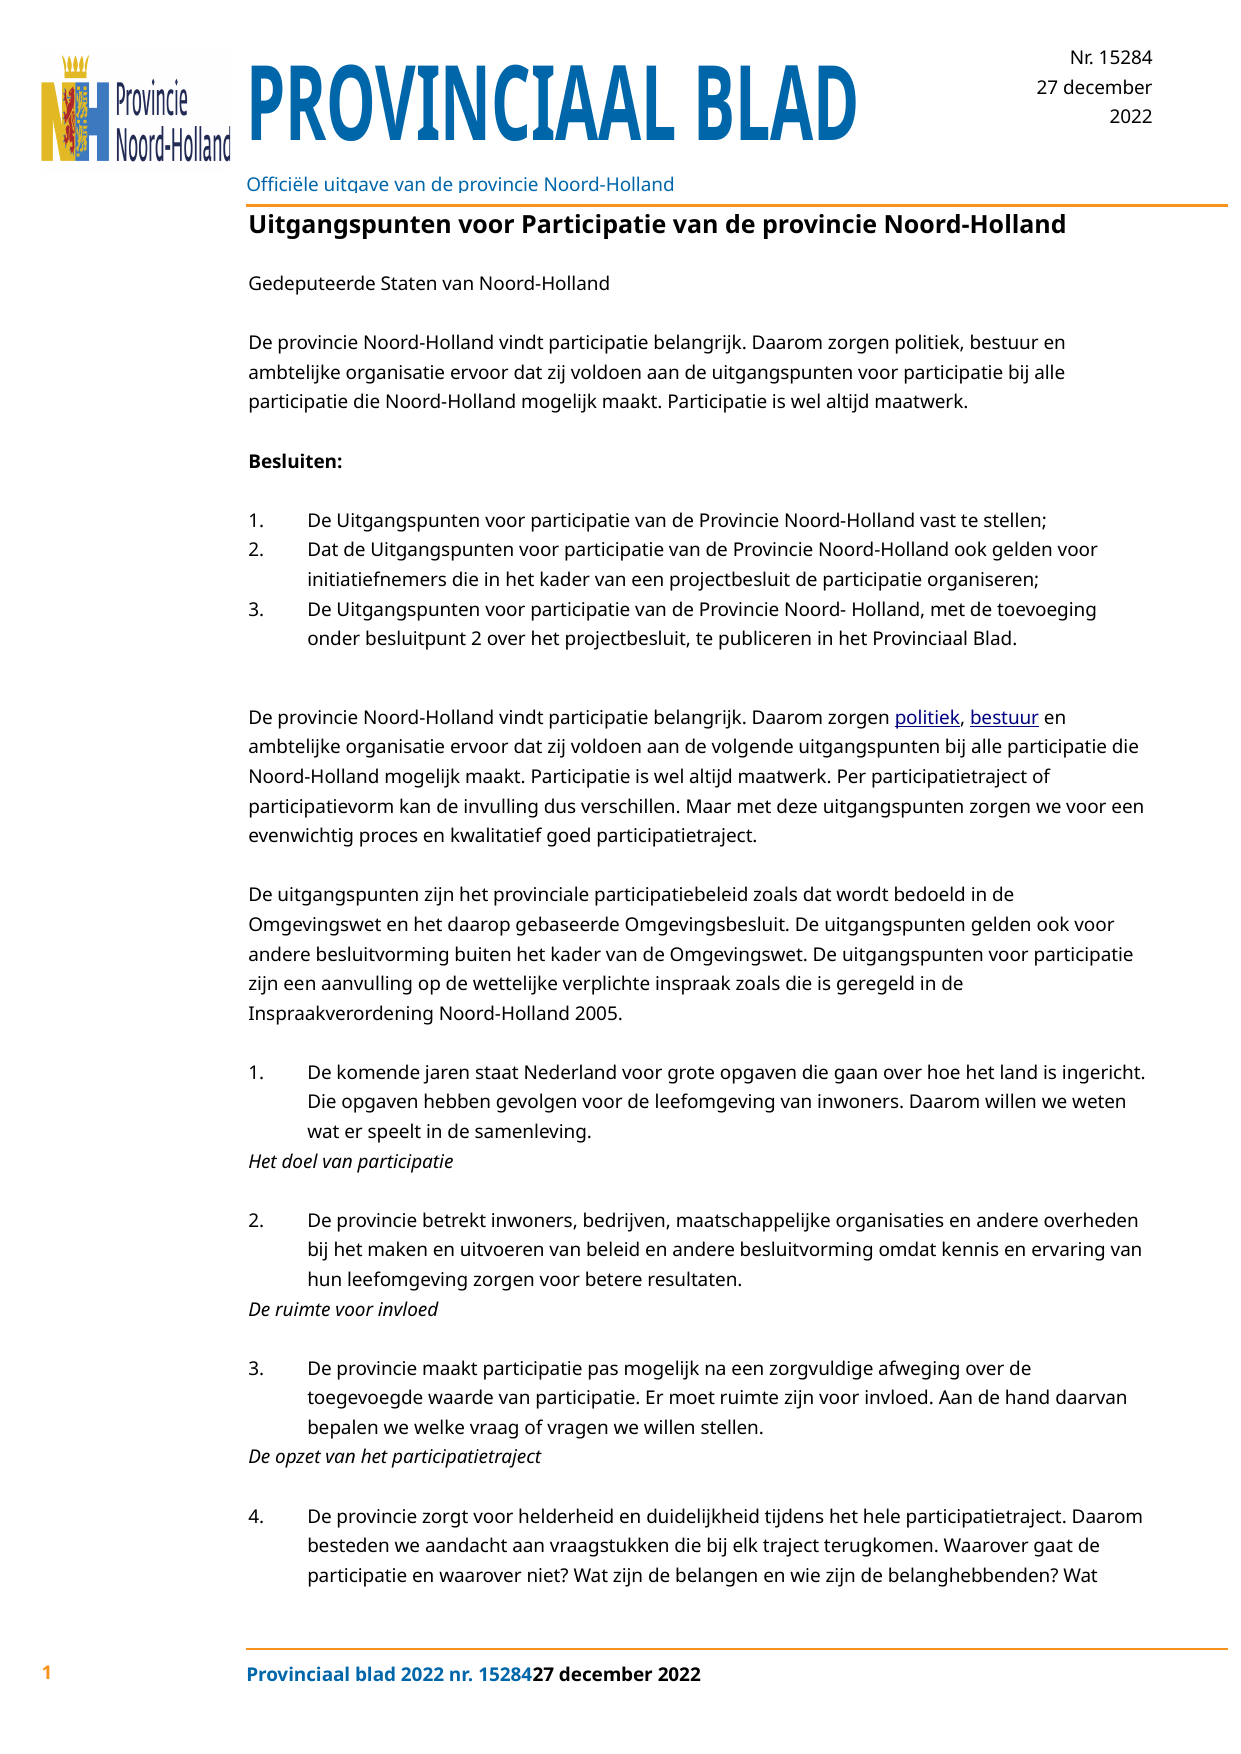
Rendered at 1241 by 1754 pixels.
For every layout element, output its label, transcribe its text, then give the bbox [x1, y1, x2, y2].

list De Uitgangspunten voor participatie van de Provincie Noord-Holland vast te stellen; [248, 507, 1152, 533]
list De komende jaren staat Nederland voor grote opgaven die gaan over hoe het land is ingericht. Die opgaven hebben gevolgen voor de leefomgeving van inwoners. Daarom willen we weten wat er speelt in de samenleving. [248, 1059, 1152, 1144]
text Gedeputeerde Staten van Noord-Holland [248, 270, 1152, 296]
text Het doel van participatie [248, 1148, 1152, 1174]
list De provincie betrekt inwoners, bedrijven, maatschappelijke organisaties en andere overheden bij het maken en uitvoeren van beleid en andere besluitvorming omdat kennis en ervaring van hun leefomgeving zorgen voor betere resultaten. [248, 1207, 1152, 1292]
list Dat de Uitgangspunten voor participatie van de Provincie Noord-Holland ook gelden voor initiatiefnemers die in het kader van een projectbesluit de participatie organiseren; [248, 537, 1152, 592]
text De provincie Noord-Holland vindt participatie belangrijk. Daarom zorgen politiek, bestuur en ambtelijke organisatie ervoor dat zij voldoen aan de volgende uitgangspunten bij alle participatie die Noord-Holland mogelijk maakt. Participatie is wel altijd maatwerk. Per participatietraject of participatievorm kan de invulling dus verschillen. Maar met deze uitgangspunten zorgen we voor een evenwichtig proces en kwalitatief goed participatietraject. [248, 704, 1152, 848]
text De opzet van het participatietraject [248, 1444, 1152, 1469]
list De provincie zorgt voor helderheid en duidelijkheid tijdens het hele participatietraject. Daarom besteden we aandacht aan vraagstukken die bij elk traject terugkomen. Waarover gaat de participatie en waarover niet? Wat zijn de belangen en wie zijn de belanghebbenden? Wat [248, 1503, 1152, 1588]
text Besluiten: [248, 448, 1152, 473]
text Uitgangspunten voor Participatie van de provincie Noord-Holland [248, 207, 1152, 241]
text De uitgangspunten zijn het provinciale participatiebeleid zoals dat wordt bedoeld in de Omgevingswet en het daarop gebaseerde Omgevingsbesluit. De uitgangspunten gelden ook voor andere besluitvorming buiten het kader van de Omgevingswet. De uitgangspunten voor participatie zijn een aanvulling op de wettelijke verplichte inspraak zoals die is geregeld in de Inspraakverordening Noord-Holland 2005. [248, 882, 1152, 1026]
text De ruimte voor invloed [248, 1296, 1152, 1322]
text De provincie Noord-Holland vindt participatie belangrijk. Daarom zorgen politiek, bestuur en ambtelijke organisatie ervoor dat zij voldoen aan de uitgangspunten voor participatie bij alle participatie die Noord-Holland mogelijk maakt. Participatie is wel altijd maatwerk. [248, 329, 1152, 414]
list De Uitgangspunten voor participatie van de Provincie Noord- Holland, met de toevoeging onder besluitpunt 2 over het projectbesluit, te publiceren in het Provinciaal Blad. [248, 596, 1152, 651]
list De provincie maakt participatie pas mogelijk na een zorgvuldige afweging over de toegevoegde waarde van participatie. Er moet ruimte zijn voor invloed. Aan de hand daarvan bepalen we welke vraag of vragen we willen stellen. [248, 1355, 1152, 1440]
picture [41, 47, 231, 172]
